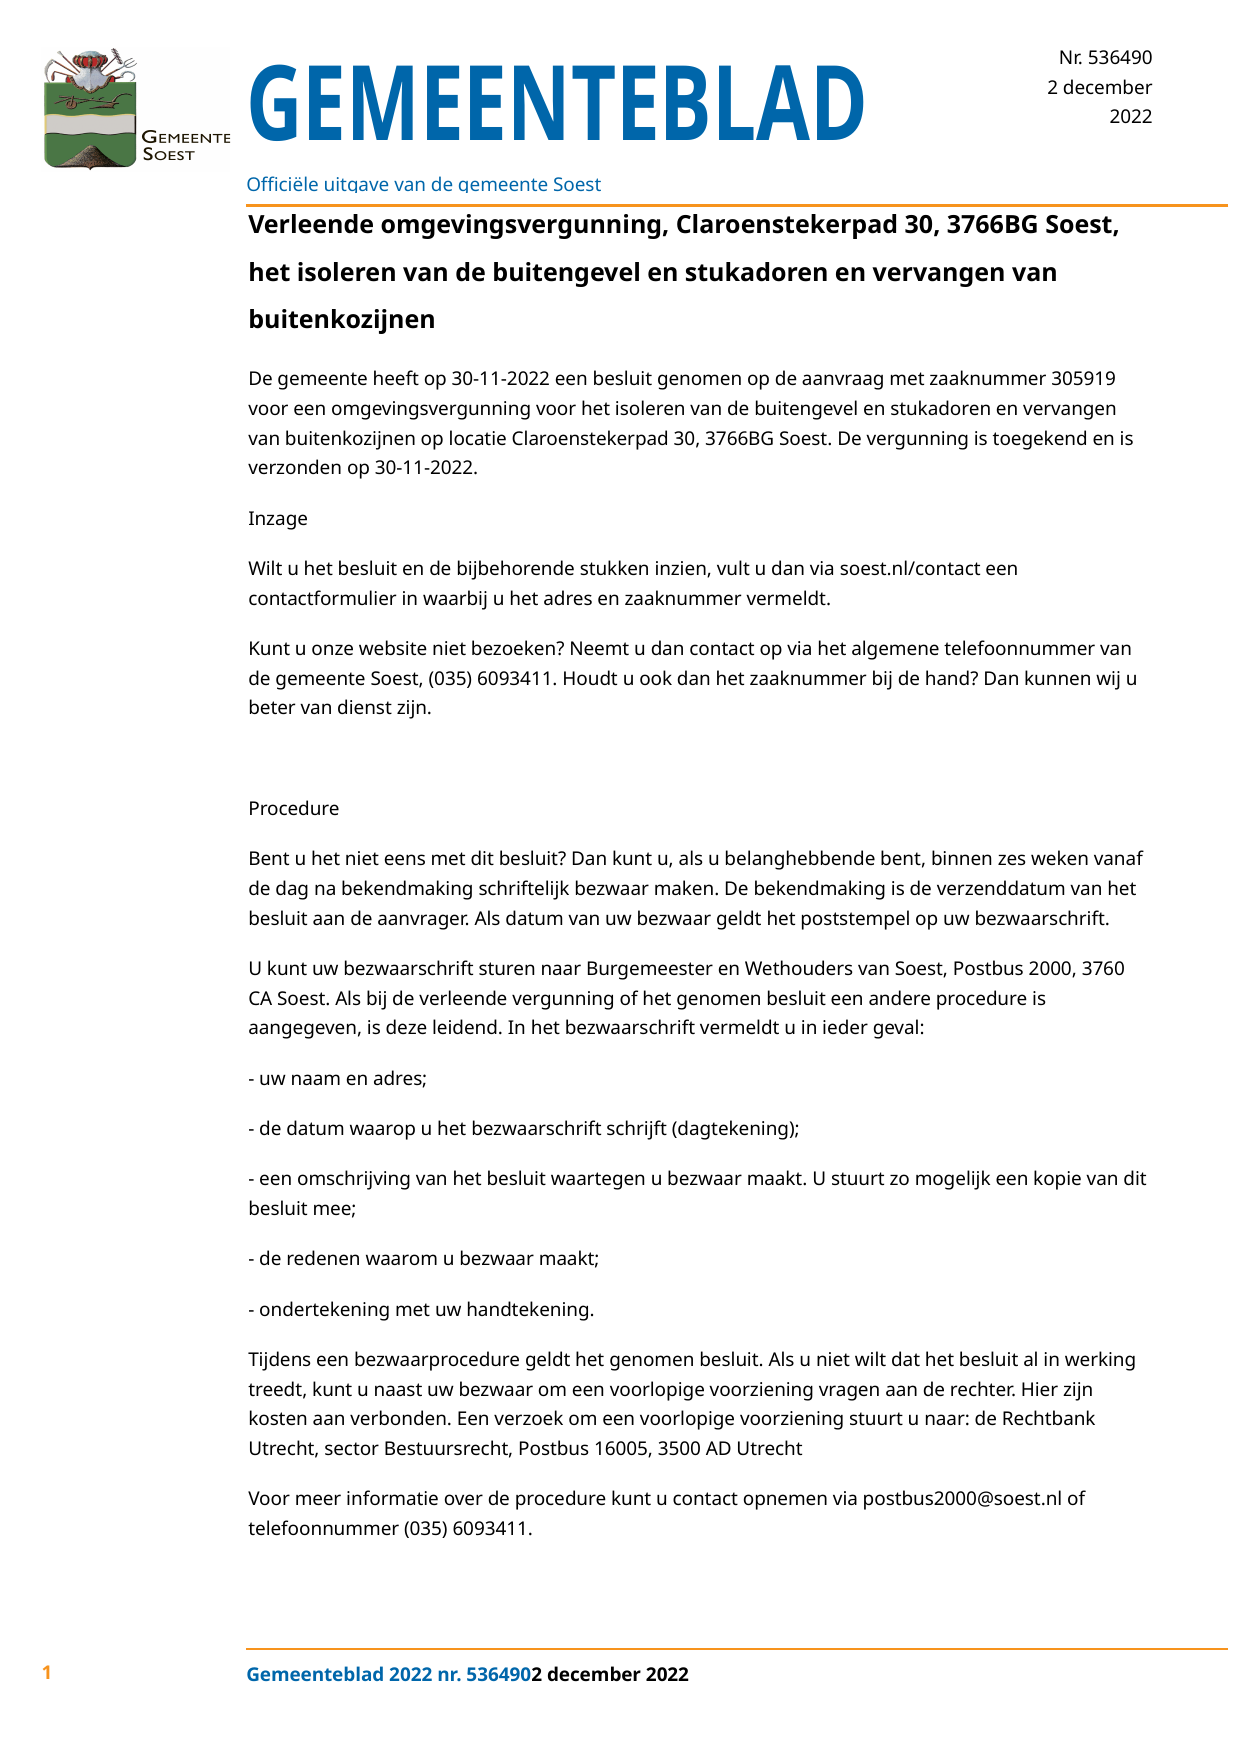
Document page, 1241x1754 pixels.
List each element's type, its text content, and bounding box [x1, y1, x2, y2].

text Tijdens een bezwaarprocedure geldt het genomen besluit. Als u niet wilt dat het besluit al in werking treedt, kunt u naast uw bezwaar om een voorlopige voorziening vragen aan de rechter. Hier zijn kosten aan verbonden. Een verzoek om een voorlopige voorziening stuurt u naar: de Rechtbank Utrecht, sector Bestuursrecht, Postbus 16005, 3500 AD Utrecht [248, 1346, 1152, 1461]
text - ondertekening met uw handtekening. [248, 1296, 1152, 1322]
text - uw naam en adres; [248, 1065, 1152, 1090]
text - een omschrijving van het besluit waartegen u bezwaar maakt. U stuurt zo mogelijk een kopie van dit besluit mee; [248, 1166, 1152, 1221]
text Procedure [248, 795, 1152, 821]
text De gemeente heeft op 30-11-2022 een besluit genomen op de aanvraag met zaaknummer 305919 voor een omgevingsvergunning voor het isoleren van de buitengevel en stukadoren en vervangen van buitenkozijnen op locatie Claroenstekerpad 30, 3766BG Soest. De vergunning is toegekend en is verzonden op 30-11-2022. [248, 366, 1152, 480]
text - de redenen waarom u bezwaar maakt; [248, 1246, 1152, 1271]
text Inzage [248, 505, 1152, 530]
text Bent u het niet eens met dit besluit? Dan kunt u, als u belanghebbende bent, binnen zes weken vanaf de dag na bekendmaking schriftelijk bezwaar maken. De bekendmaking is de verzenddatum van het besluit aan de aanvrager. Als datum van uw bezwaar geldt het poststempel op uw bezwaarschrift. [248, 846, 1152, 930]
picture [41, 47, 231, 172]
text Kunt u onze website niet bezoeken? Neemt u dan contact op via het algemene telefoonnummer van de gemeente Soest, (035) 6093411. Houdt u ook dan het zaaknummer bij de hand? Dan kunnen wij u beter van dienst zijn. [248, 635, 1152, 720]
text Wilt u het besluit en de bijbehorende stukken inzien, vult u dan via soest.nl/contact een contactformulier in waarbij u het adres en zaaknummer vermeldt. [248, 555, 1152, 610]
text Verleende omgevingsvergunning, Claroenstekerpad 30, 3766BG Soest, het isoleren van de buitengevel en stukadoren en vervangen van buitenkozijnen [248, 207, 1152, 336]
text - de datum waarop u het bezwaarschrift schrijft (dagtekening); [248, 1115, 1152, 1141]
text U kunt uw bezwaarschrift sturen naar Burgemeester en Wethouders van Soest, Postbus 2000, 3760 CA Soest. Als bij de verleende vergunning of het genomen besluit een andere procedure is aangegeven, is deze leidend. In het bezwaarschrift vermeldt u in ieder geval: [248, 955, 1152, 1040]
text Voor meer informatie over de procedure kunt u contact opnemen via postbus2000@soest.nl of telefoonnummer (035) 6093411. [248, 1486, 1152, 1541]
